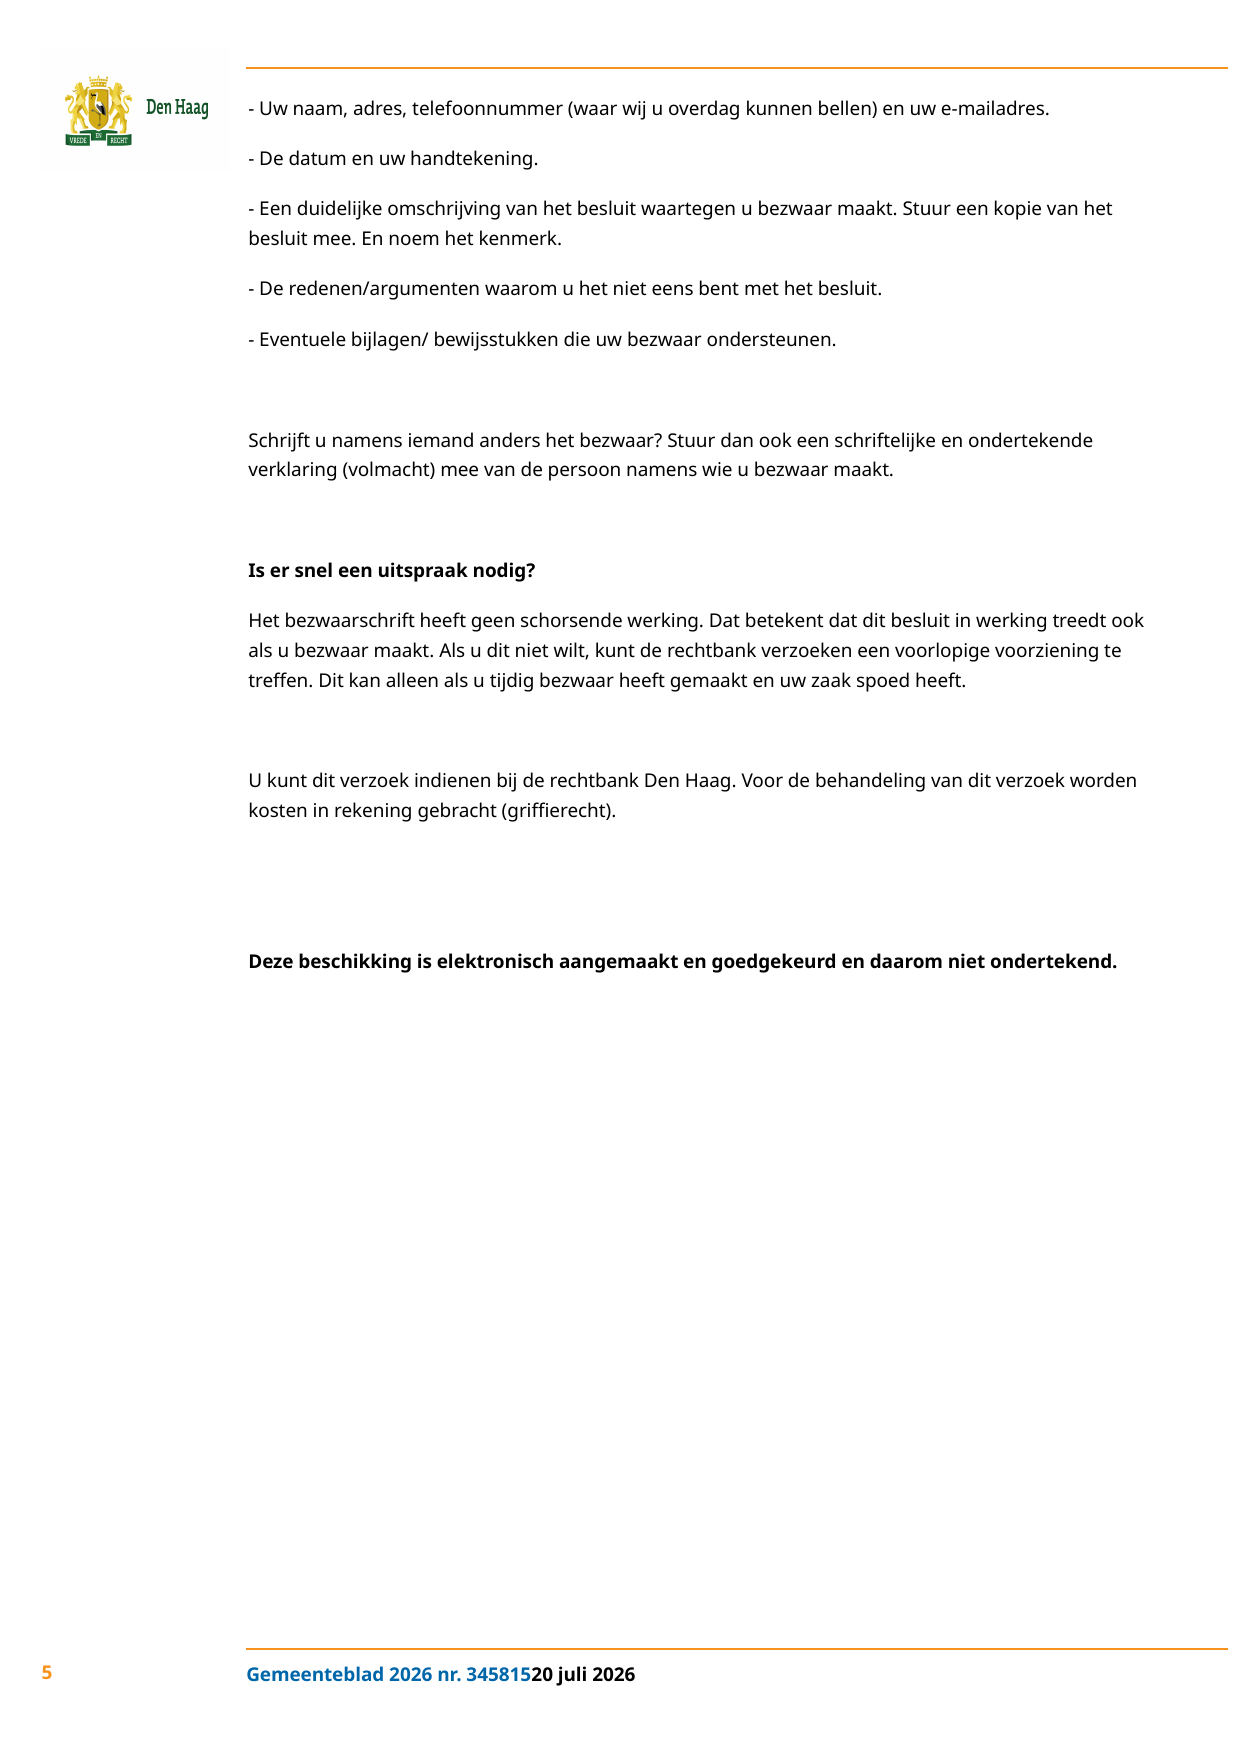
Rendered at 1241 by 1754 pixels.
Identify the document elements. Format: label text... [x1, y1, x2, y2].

text - Uw naam, adres, telefoonnummer (waar wij u overdag kunnen bellen) en uw e-mailadres. [248, 95, 1152, 121]
text - De redenen/argumenten waarom u het niet eens bent met het besluit. [248, 276, 1152, 301]
picture [41, 47, 231, 172]
text Deze beschikking is elektronisch aangemaakt en goedgekeurd en daarom niet ondertekend. [248, 948, 1152, 974]
text Is er snel een uitspraak nodig? [248, 557, 1152, 583]
text - Eventuele bijlagen/ bewijsstukken die uw bezwaar ondersteunen. [248, 326, 1152, 352]
text Schrijft u namens iemand anders het bezwaar? Stuur dan ook een schriftelijke en ondertekende verklaring (volmacht) mee van de persoon namens wie u bezwaar maakt. [248, 427, 1152, 482]
text Het bezwaarschrift heeft geen schorsende werking. Dat betekent dat dit besluit in werking treedt ook als u bezwaar maakt. Als u dit niet wilt, kunt de rechtbank verzoeken een voorlopige voorziening te treffen. Dit kan alleen als u tijdig bezwaar heeft gemaakt en uw zaak spoed heeft. [248, 608, 1152, 693]
text U kunt dit verzoek indienen bij de rechtbank Den Haag. Voor de behandeling van dit verzoek worden kosten in rekening gebracht (griffierecht). [248, 768, 1152, 823]
text - Een duidelijke omschrijving van het besluit waartegen u bezwaar maakt. Stuur een kopie van het besluit mee. En noem het kenmerk. [248, 196, 1152, 251]
text - De datum en uw handtekening. [248, 145, 1152, 171]
